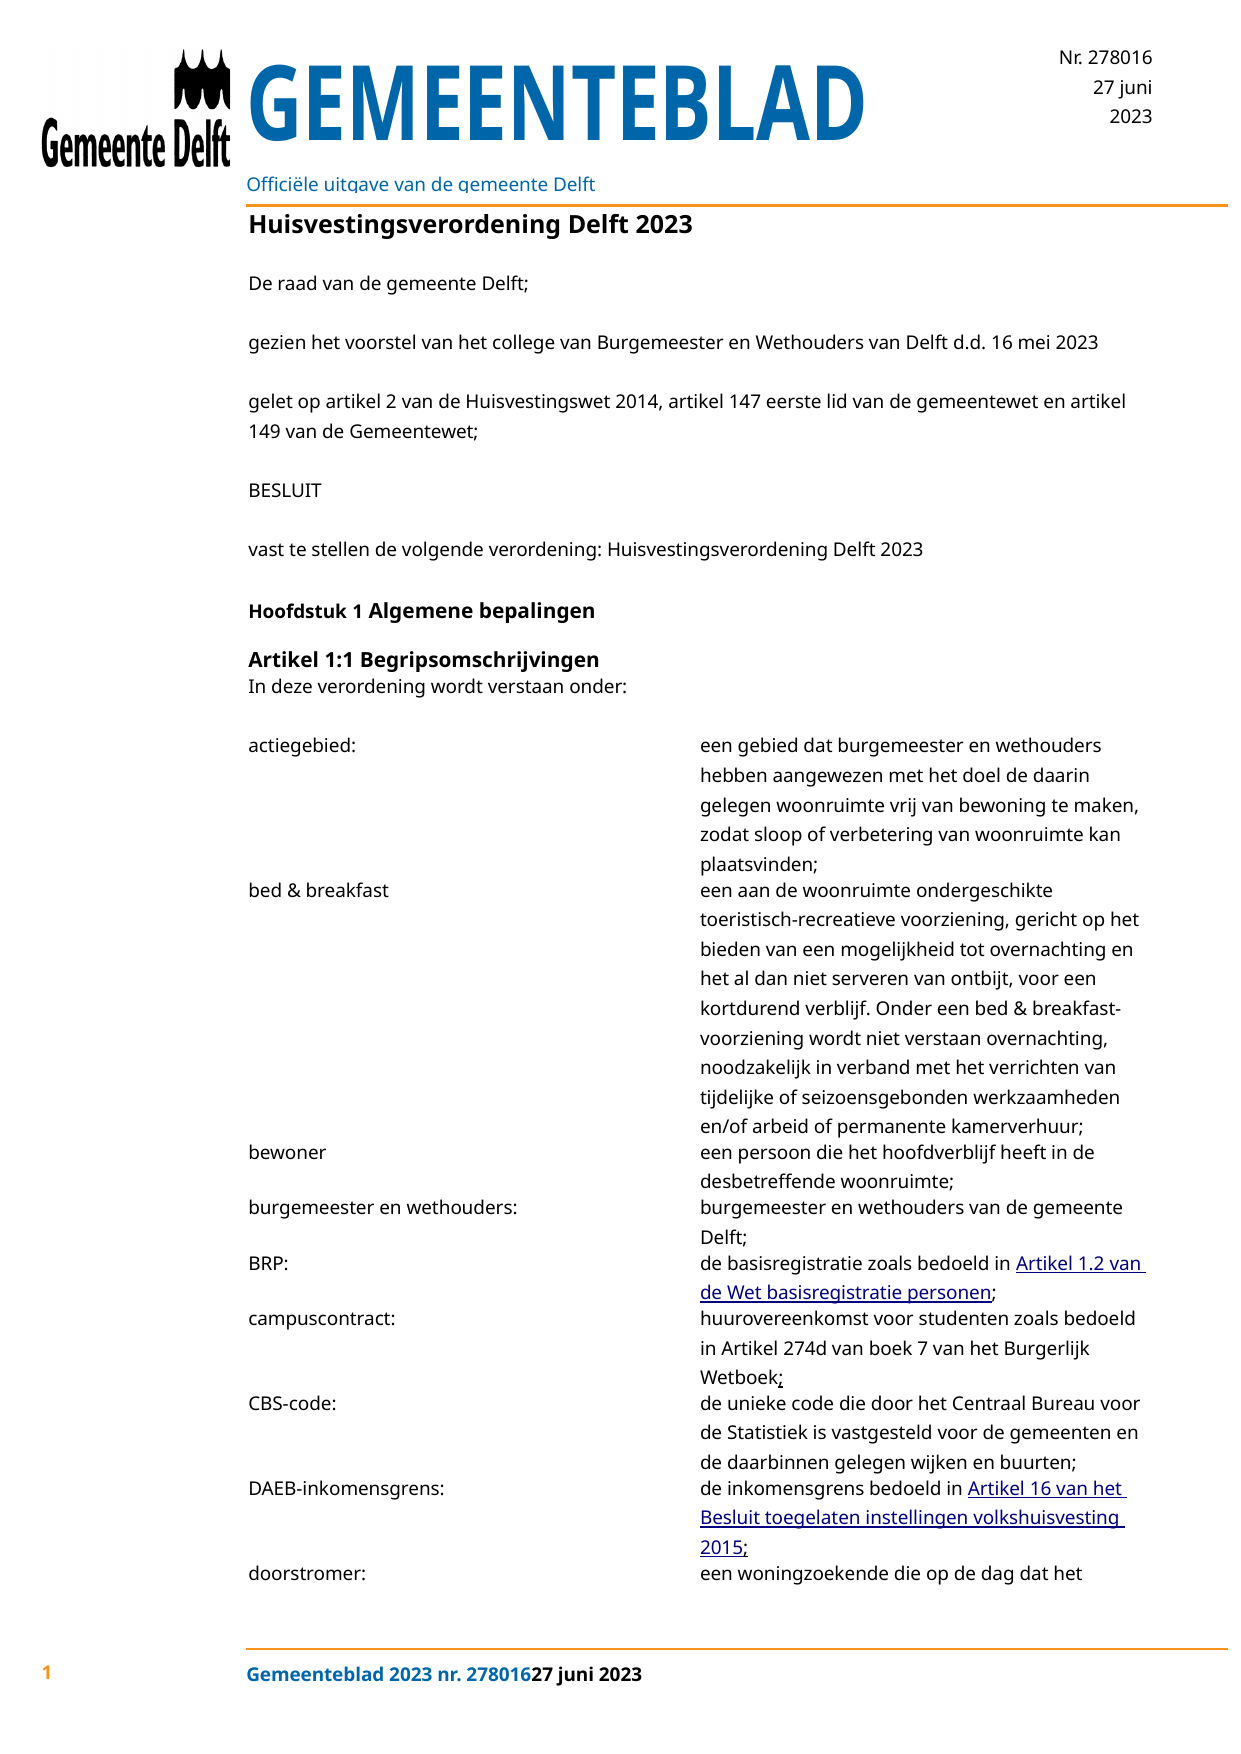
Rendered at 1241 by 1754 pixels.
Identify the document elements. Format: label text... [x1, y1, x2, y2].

table_cell huurovereenkomst voor studenten zoals bedoeld in Artikel 274d van boek 7 van het Burgerlijk Wetboek; [700, 1305, 1152, 1390]
text vast te stellen de volgende verordening: Huisvestingsverordening Delft 2023 [248, 537, 1152, 562]
text Huisvestingsverordening Delft 2023 [248, 207, 1152, 241]
table_header een gebied dat burgemeester en wethouders hebben aangewezen met het doel de daarin gelegen woonruimte vrij van bewoning te maken, zodat sloop of verbetering van woonruimte kan plaatsvinden; [700, 733, 1152, 877]
text Artikel 1:1 Begripsomschrijvingen [248, 645, 1152, 673]
table_cell de basisregistratie zoals bedoeld in Artikel 1.2 van de Wet basisregistratie personen; [700, 1250, 1152, 1305]
table_cell doorstromer: [248, 1560, 700, 1586]
text De raad van de gemeente Delft; [248, 270, 1152, 296]
table_cell een aan de woonruimte ondergeschikte toeristisch-recreatieve voorziening, gericht op het bieden van een mogelijkheid tot overnachting en het al dan niet serveren van ontbijt, voor een kortdurend verblijf. Onder een bed & breakfast-voorziening wordt niet verstaan overnachting, noodzakelijk in verband met het verrichten van tijdelijke of seizoensgebonden werkzaamheden en/of arbeid of permanente kamerverhuur; [700, 877, 1152, 1139]
table_cell bed & breakfast [248, 877, 700, 1139]
table_cell DAEB-inkomensgrens: [248, 1475, 700, 1560]
table_cell de inkomensgrens bedoeld in Artikel 16 van het Besluit toegelaten instellingen volkshuisvesting 2015; [700, 1475, 1152, 1560]
picture [41, 47, 231, 172]
text gezien het voorstel van het college van Burgemeester en Wethouders van Delft d.d. 16 mei 2023 [248, 329, 1152, 355]
table_cell een persoon die het hoofdverblijf heeft in de desbetreffende woonruimte; [700, 1139, 1152, 1194]
table_cell CBS-code: [248, 1390, 700, 1475]
text gelet op artikel 2 van de Huisvestingswet 2014, artikel 147 eerste lid van de gemeentewet en artikel 149 van de Gemeentewet; [248, 389, 1152, 444]
table_cell burgemeester en wethouders: [248, 1195, 700, 1250]
text In deze verordening wordt verstaan onder: [248, 673, 1152, 699]
table_cell bewoner [248, 1139, 700, 1194]
table_header actiegebied: [248, 733, 700, 877]
text BESLUIT [248, 477, 1152, 503]
table_cell burgemeester en wethouders van de gemeente Delft; [700, 1195, 1152, 1250]
table_cell een woningzoekende die op de dag dat het [700, 1560, 1152, 1586]
table_cell campuscontract: [248, 1305, 700, 1390]
text Hoofdstuk 1 Algemene bepalingen [248, 596, 1152, 624]
table_cell de unieke code die door het Centraal Bureau voor de Statistiek is vastgesteld voor de gemeenten en de daarbinnen gelegen wijken en buurten; [700, 1390, 1152, 1475]
table_cell BRP: [248, 1250, 700, 1305]
